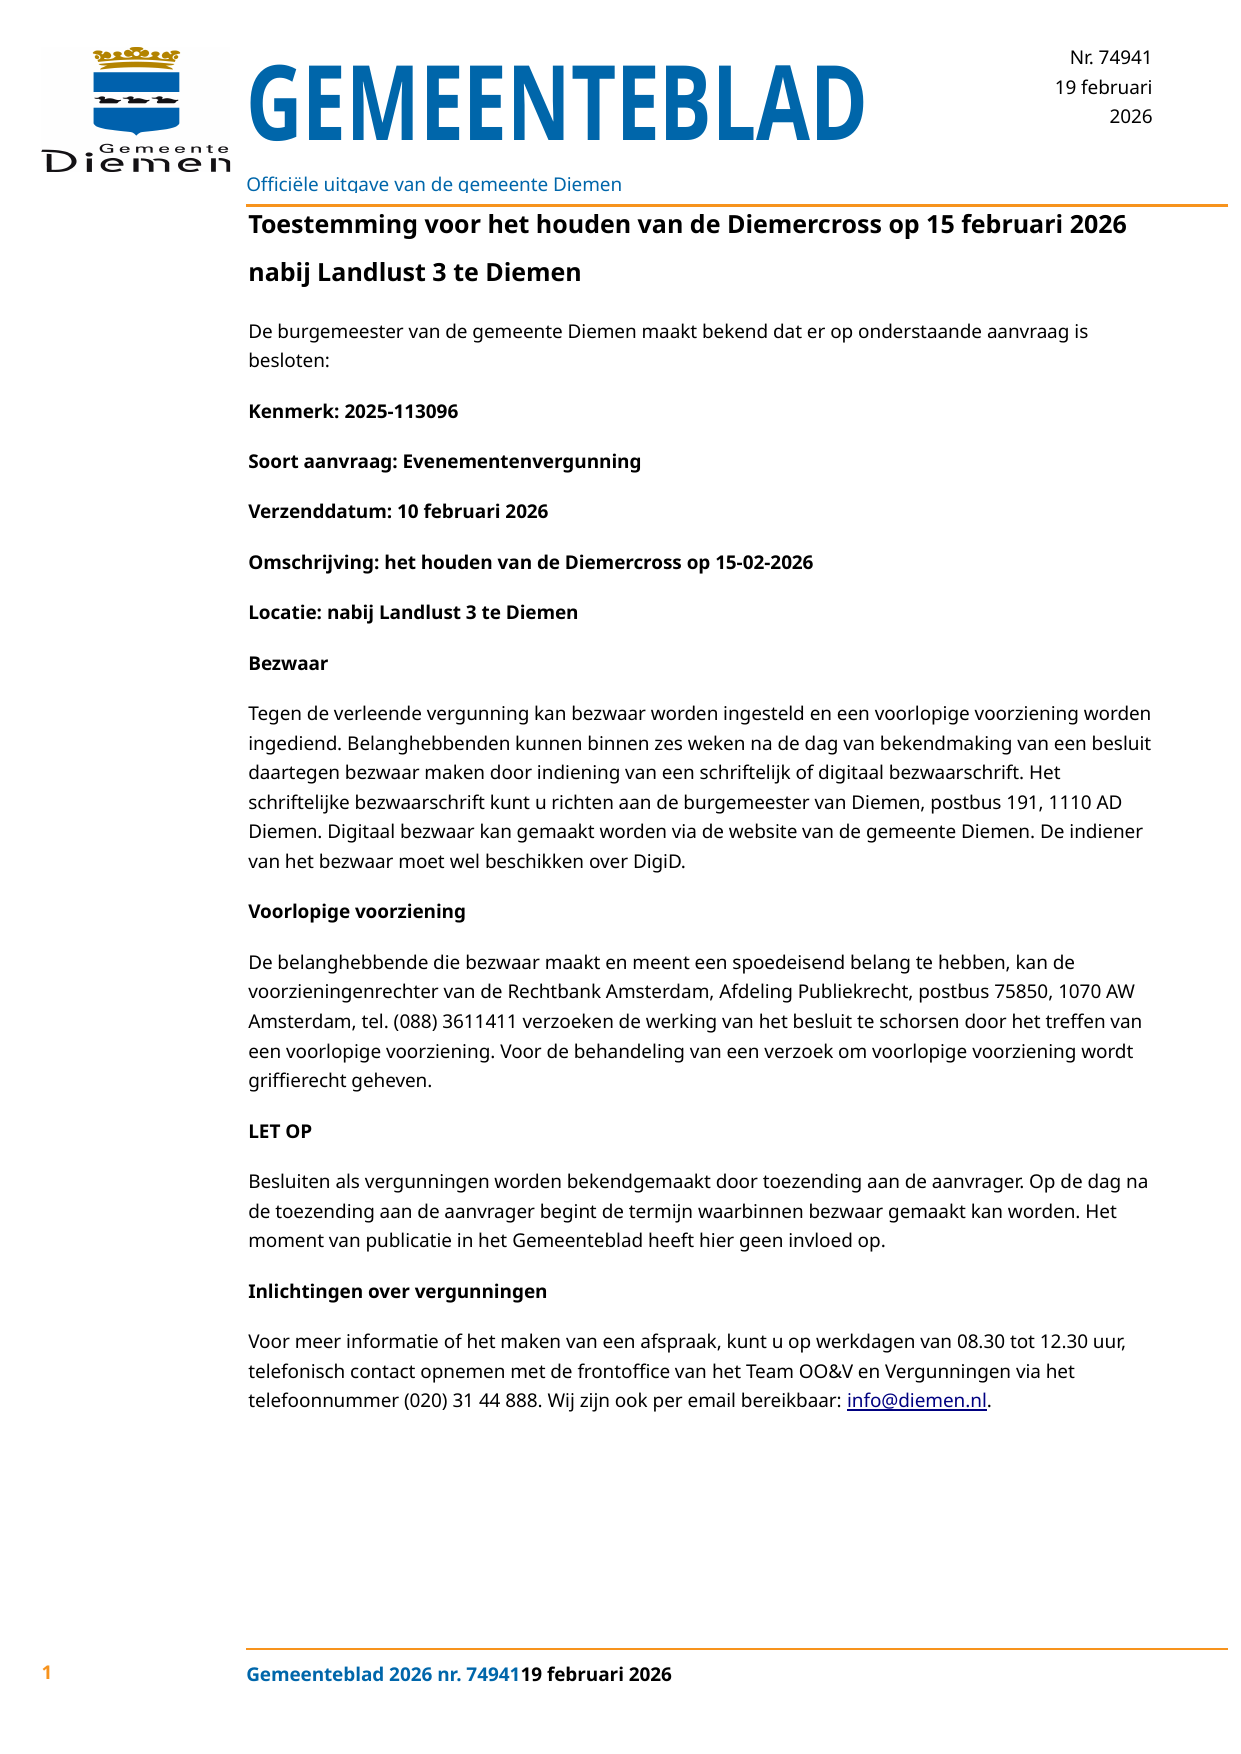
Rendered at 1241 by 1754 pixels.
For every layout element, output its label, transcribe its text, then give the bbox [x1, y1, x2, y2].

text Soort aanvraag: Evenementenvergunning [248, 448, 1152, 474]
text Omschrijving: het houden van de Diemercross op 15-02-2026 [248, 549, 1152, 575]
text De belanghebbende die bezwaar maakt en meent een spoedeisend belang te hebben, kan de voorzieningenrechter van de Rechtbank Amsterdam, Afdeling Publiekrecht, postbus 75850, 1070 AW Amsterdam, tel. (088) 3611411 verzoeken de werking van het besluit te schorsen door het treffen van een voorlopige voorziening. Voor de behandeling van een verzoek om voorlopige voorziening wordt griffierecht geheven. [248, 949, 1152, 1093]
text Voor meer informatie of het maken van een afspraak, kunt u op werkdagen van 08.30 tot 12.30 uur, telefonisch contact opnemen met de frontoffice van het Team OO&V en Vergunningen via het telefoonnummer (020) 31 44 888. Wij zijn ook per email bereikbaar: info@diemen.nl. [248, 1328, 1152, 1413]
text Tegen de verleende vergunning kan bezwaar worden ingesteld en een voorlopige voorziening worden ingediend. Belanghebbenden kunnen binnen zes weken na de dag van bekendmaking van een besluit daartegen bezwaar maken door indiening van een schriftelijk of digitaal bezwaarschrift. Het schriftelijke bezwaarschrift kunt u richten aan de burgemeester van Diemen, postbus 191, 1110 AD Diemen. Digitaal bezwaar kan gemaakt worden via de website van de gemeente Diemen. De indiener van het bezwaar moet wel beschikken over DigiD. [248, 700, 1152, 874]
text Besluiten als vergunningen worden bekendgemaakt door toezending aan de aanvrager. Op de dag na de toezending aan de aanvrager begint de termijn waarbinnen bezwaar gemaakt kan worden. Het moment van publicatie in het Gemeenteblad heeft hier geen invloed op. [248, 1168, 1152, 1253]
text LET OP [248, 1118, 1152, 1144]
text De burgemeester van de gemeente Diemen maakt bekend dat er op onderstaande aanvraag is besloten: [248, 318, 1152, 373]
text Kenmerk: 2025-113096 [248, 398, 1152, 424]
text Toestemming voor het houden van de Diemercross op 15 februari 2026 nabij Landlust 3 te Diemen [248, 207, 1152, 288]
text Voorlopige voorziening [248, 899, 1152, 924]
text Verzenddatum: 10 februari 2026 [248, 499, 1152, 524]
text Inlichtingen over vergunningen [248, 1278, 1152, 1304]
picture [41, 47, 231, 172]
text Bezwaar [248, 650, 1152, 676]
text Locatie: nabij Landlust 3 te Diemen [248, 599, 1152, 625]
